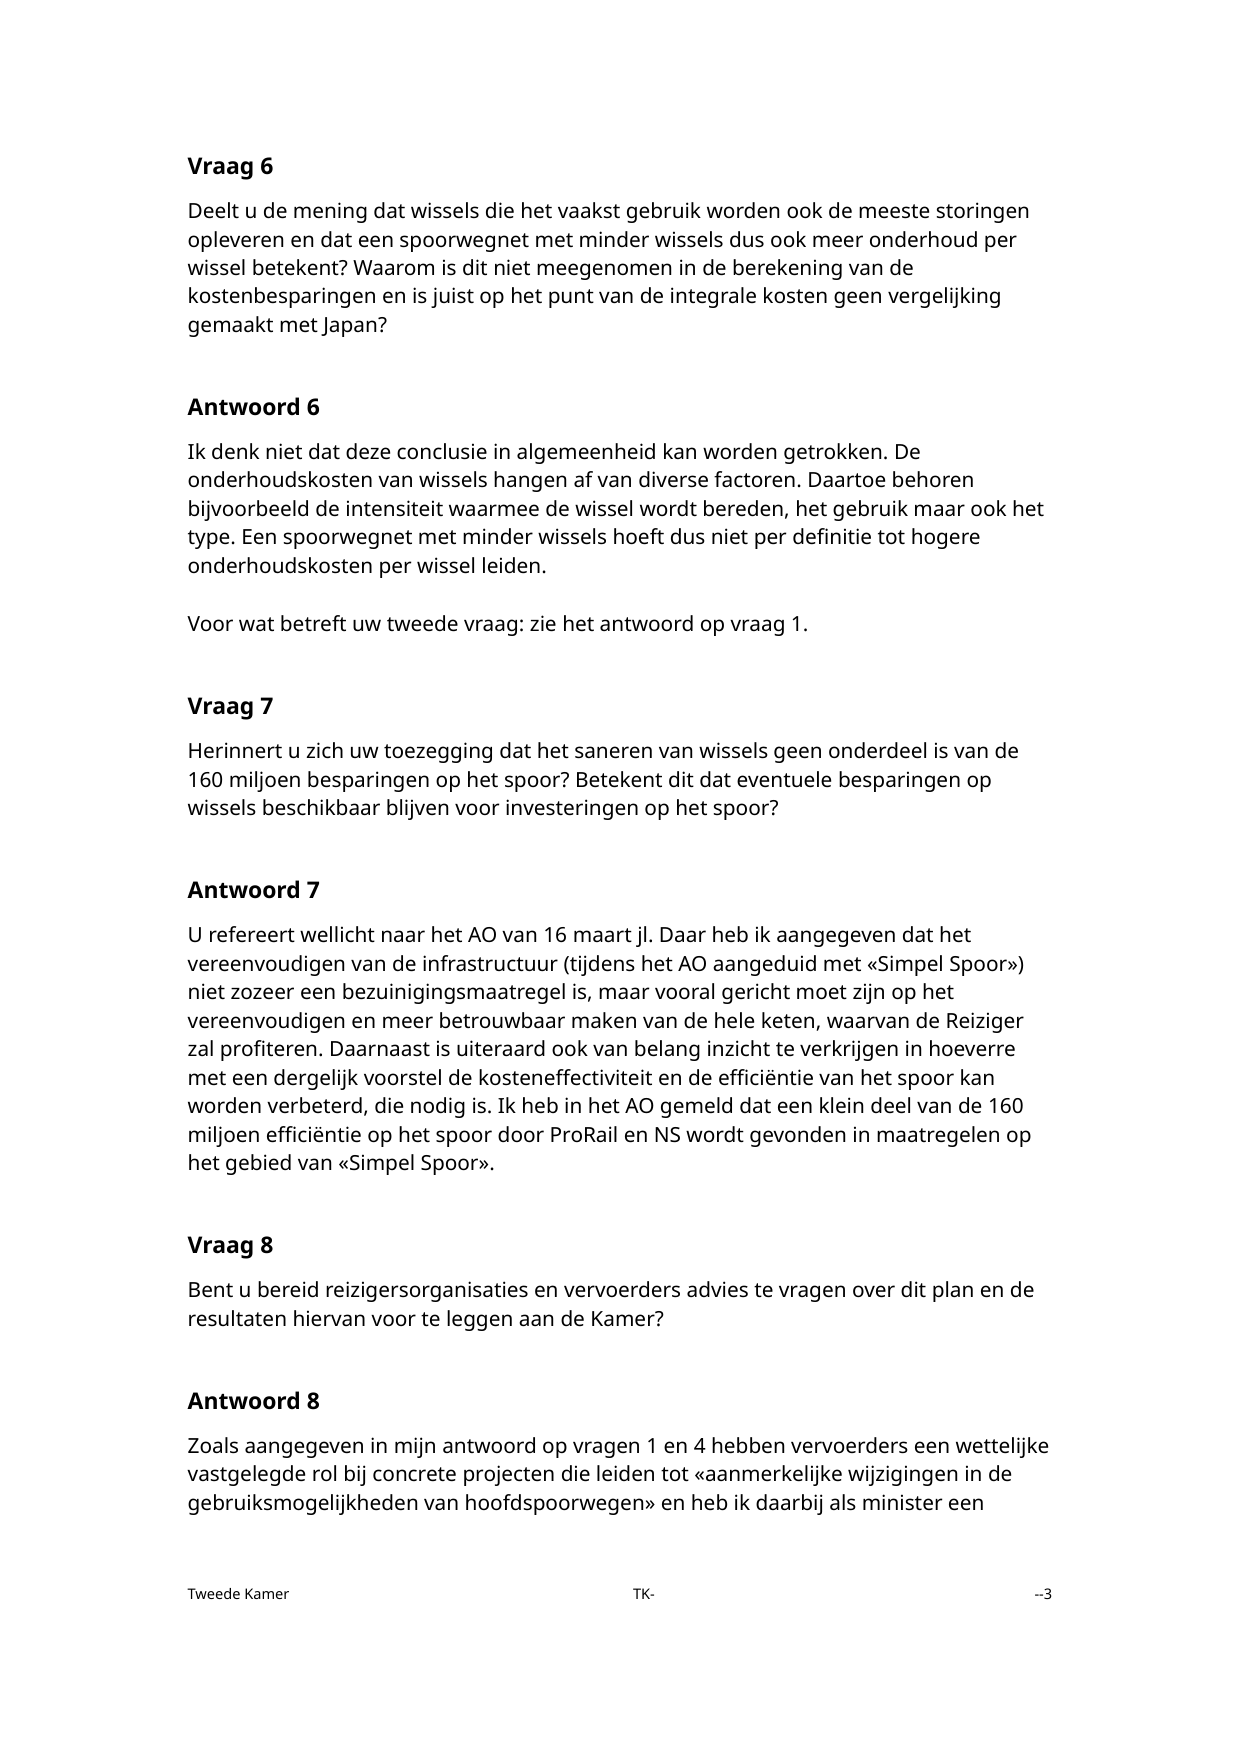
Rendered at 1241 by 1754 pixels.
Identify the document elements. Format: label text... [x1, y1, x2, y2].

subtitle Vraag 8 [187, 1229, 1053, 1260]
subtitle Vraag 7 [187, 690, 1053, 722]
subtitle Antwoord 8 [187, 1385, 1053, 1416]
subtitle Antwoord 7 [187, 874, 1053, 906]
text Bent u bereid reizigersorganisaties en vervoerders advies te vragen over dit plan en de resultaten hiervan voor te leggen aan de Kamer? [187, 1275, 1053, 1332]
text Deelt u de mening dat wissels die het vaakst gebruik worden ook de meeste storingen opleveren en dat een spoorwegnet met minder wissels dus ook meer onderhoud per wissel betekent? Waarom is dit niet meegenomen in de berekening van de kostenbesparingen en is juist op het punt van de integrale kosten geen vergelijking gemaakt met Japan? [187, 196, 1053, 338]
text Voor wat betreft uw tweede vraag: zie het antwoord op vraag 1. [187, 609, 1053, 638]
text U refereert wellicht naar het AO van 16 maart jl. Daar heb ik aangegeven dat het vereenvoudigen van de infrastructuur (tijdens het AO aangeduid met «Simpel Spoor») niet zozeer een bezuinigingsmaatregel is, maar vooral gericht moet zijn op het vereenvoudigen en meer betrouwbaar maken van de hele keten, waarvan de Reiziger zal profiteren. Daarnaast is uiteraard ook van belang inzicht te verkrijgen in hoeverre met een dergelijk voorstel de kosteneffectiviteit en de efficiëntie van het spoor kan worden verbeterd, die nodig is. Ik heb in het AO gemeld dat een klein deel van de 160 miljoen efficiëntie op het spoor door ProRail en NS wordt gevonden in maatregelen op het gebied van «Simpel Spoor». [187, 921, 1053, 1177]
subtitle Vraag 6 [187, 150, 1053, 181]
text Zoals aangegeven in mijn antwoord op vragen 1 en 4 hebben vervoerders een wettelijke vastgelegde rol bij concrete projecten die leiden tot «aanmerkelijke wijzigingen in de gebruiksmogelijkheden van hoofdspoorwegen» en heb ik daarbij als minister een [187, 1431, 1053, 1516]
text Herinnert u zich uw toezegging dat het saneren van wissels geen onderdeel is van de 160 miljoen besparingen op het spoor? Betekent dit dat eventuele besparingen op wissels beschikbaar blijven voor investeringen op het spoor? [187, 737, 1053, 822]
text Ik denk niet dat deze conclusie in algemeenheid kan worden getrokken. De onderhoudskosten van wissels hangen af van diverse factoren. Daartoe behoren bijvoorbeeld de intensiteit waarmee de wissel wordt bereden, het gebruik maar ook het type. Een spoorwegnet met minder wissels hoeft dus niet per definitie tot hogere onderhoudskosten per wissel leiden. [187, 437, 1053, 579]
subtitle Antwoord 6 [187, 391, 1053, 422]
